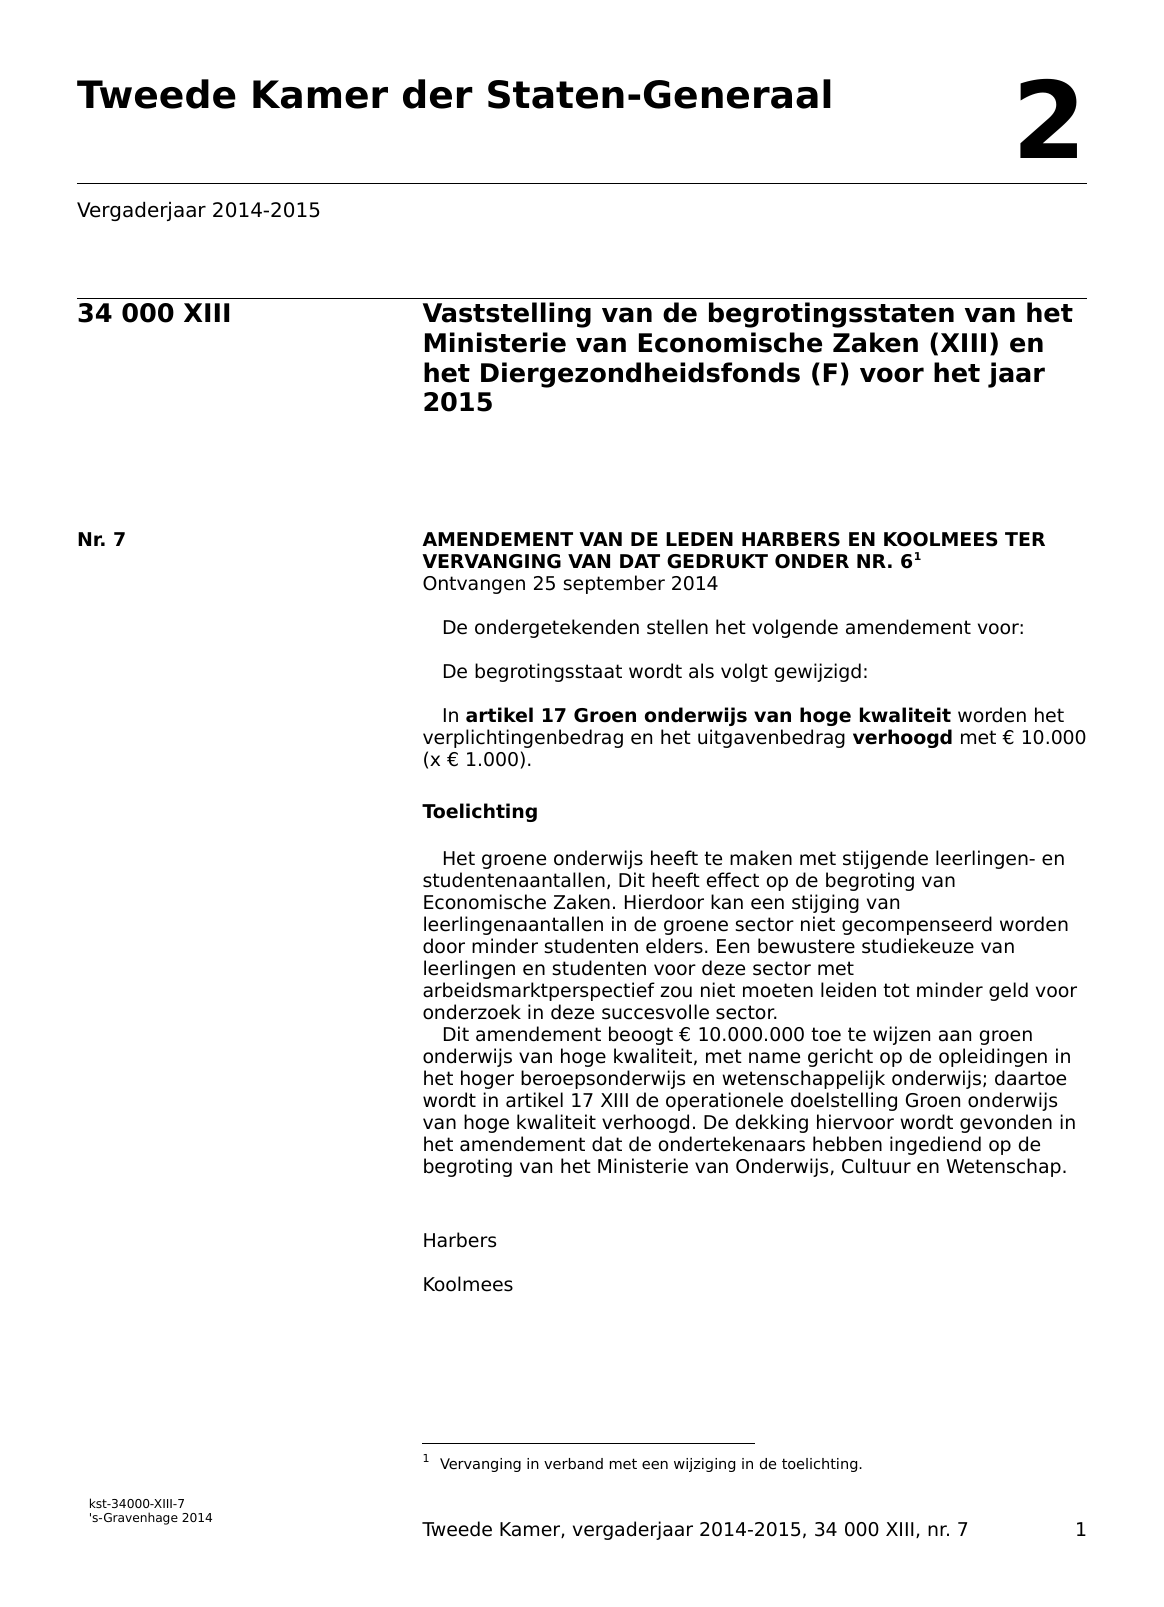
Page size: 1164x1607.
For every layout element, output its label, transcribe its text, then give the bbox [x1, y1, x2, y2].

text De begrotingsstaat wordt als volgt gewijzigd: [422, 661, 1087, 683]
text Ontvangen 25 september 2014 [422, 573, 1087, 595]
text De ondergetekenden stellen het volgende amendement voor: [422, 617, 1087, 639]
table_header 2 [886, 59, 1087, 183]
text Harbers Koolmees [422, 1208, 1087, 1296]
text Vervanging in verband met een wijziging in de toelichting. [422, 1452, 1087, 1474]
text Dit amendement beoogt € 10.000.000 toe te wijzen aan groen onderwijs van hoge kwaliteit, met name gericht op de opleidingen in het hoger beroepsonderwijs en wetenschappelijk onderwijs; daartoe wordt in artikel 17 XIII de operationele doelstelling Groen onderwijs van hoge kwaliteit verhoogd. De dekking hiervoor wordt gevonden in het amendement dat de ondertekenaars hebben ingediend op de begroting van het Ministerie van Onderwijs, Cultuur en Wetenschap. [422, 1024, 1087, 1178]
table_header Tweede Kamer der Staten-Generaal [77, 59, 886, 183]
text In artikel 17 Groen onderwijs van hoge kwaliteit worden het verplichtingenbedrag en het uitgavenbedrag verhoogd met € 10.000 (x € 1.000). [422, 705, 1087, 771]
table_cell Vergaderjaar 2014-2015 [77, 184, 1087, 298]
text Het groene onderwijs heeft te maken met stijgende leerlingen- en studentenaantallen, Dit heeft effect op de begroting van Economische Zaken. Hierdoor kan een stijging van leerlingenaantallen in de groene sector niet gecompenseerd worden door minder studenten elders. Een bewustere studiekeuze van leerlingen en studenten voor deze sector met arbeidsmarktperspectief zou niet moeten leiden tot minder geld voor onderzoek in deze succesvolle sector. [422, 848, 1087, 1024]
subtitle Toelichting [422, 801, 1087, 823]
subtitle Nr. 7 AMENDEMENT VAN DE LEDEN HARBERS EN KOOLMEES TER VERVANGING VAN DAT GEDRUKT ONDER NR. 6 [77, 529, 1087, 573]
subtitle 34 000 XIII Vaststelling van de begrotingsstaten van het Ministerie van Economische Zaken (XIII) en het Diergezondheidsfonds (F) voor het jaar 2015 [77, 299, 1087, 418]
text kst-34000-XIII-7 [88, 1497, 323, 1511]
text 's-Gravenhage 2014 [88, 1511, 323, 1525]
